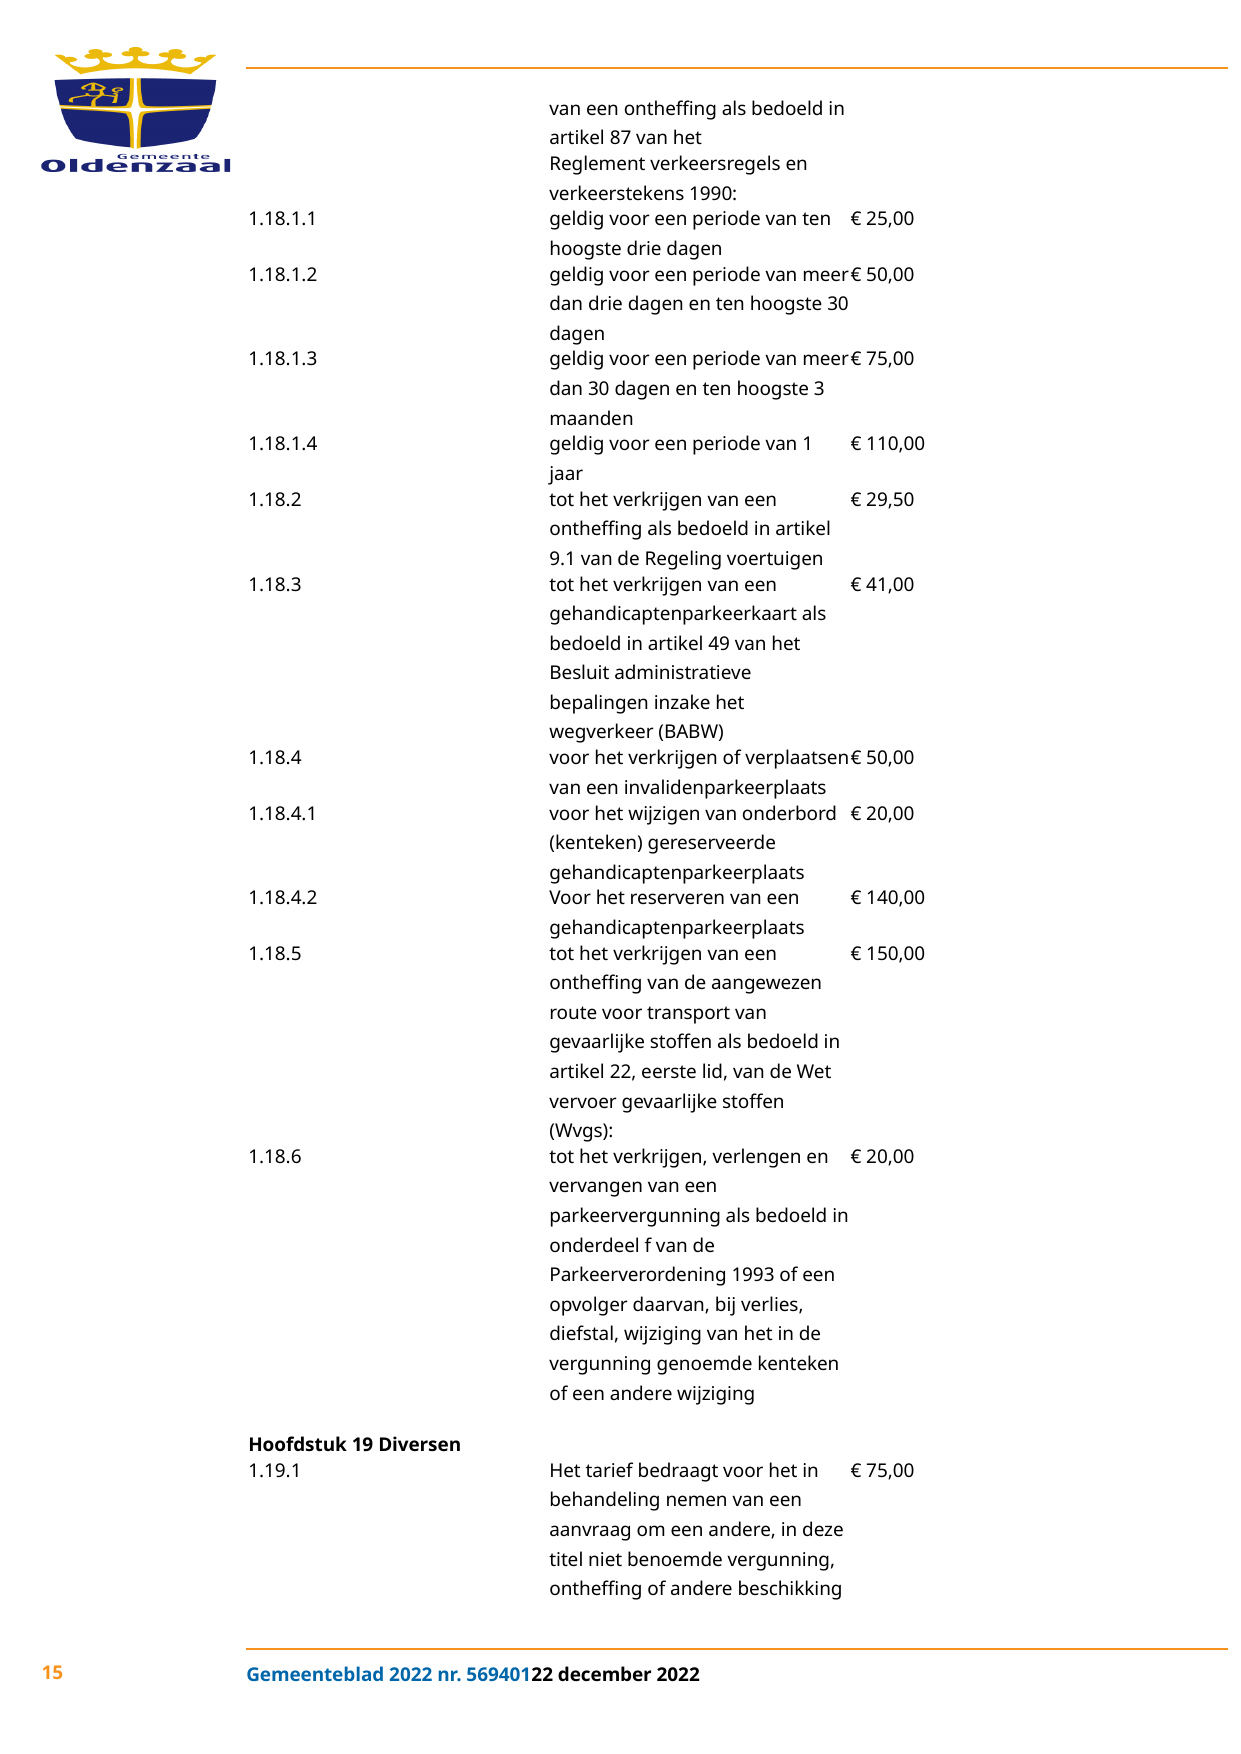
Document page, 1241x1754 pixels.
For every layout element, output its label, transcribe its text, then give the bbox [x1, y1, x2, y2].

table_cell Hoofdstuk 19 Diversen [248, 1431, 850, 1457]
table_cell 1.18.4.2 [248, 885, 549, 940]
table_cell Voor het reserveren van een gehandicaptenparkeerplaats [549, 885, 850, 940]
table_cell voor het wijzigen van onderbord (kenteken) gereserveerde gehandicaptenparkeerplaats [549, 800, 850, 884]
table_cell [850, 1431, 1152, 1457]
table_cell tot het verkrijgen van een ontheffing als bedoeld in artikel 9.1 van de Regeling voertuigen [549, 486, 850, 571]
table_cell € 41,00 [850, 571, 1152, 744]
table_cell 1.18.2 [248, 486, 549, 571]
table_cell 1.18.1.4 [248, 431, 549, 486]
table_cell € 75,00 [850, 346, 1152, 431]
table_cell € 25,00 [850, 205, 1152, 261]
table_cell geldig voor een periode van meer dan 30 dagen en ten hoogste 3 maanden [549, 346, 850, 431]
table_cell € 140,00 [850, 885, 1152, 940]
table_cell geldig voor een periode van 1 jaar [549, 431, 850, 486]
table_cell 1.18.3 [248, 571, 549, 744]
table_cell [248, 1406, 549, 1431]
table_cell 1.18.5 [248, 940, 549, 1143]
table_cell Het tarief bedraagt voor het in behandeling nemen van een aanvraag om een andere, in deze titel niet benoemde vergunning, ontheffing of andere beschikking [549, 1457, 850, 1601]
table_cell [850, 95, 1152, 150]
table_cell 1.18.1.2 [248, 261, 549, 346]
table_cell € 20,00 [850, 1143, 1152, 1406]
table_cell 1.18.1.1 [248, 205, 549, 261]
table_cell 1.18.6 [248, 1143, 549, 1406]
table_cell € 50,00 [850, 261, 1152, 346]
table_cell tot het verkrijgen van een gehandicaptenparkeerkaart als bedoeld in artikel 49 van het Besluit administratieve bepalingen inzake het wegverkeer (BABW) [549, 571, 850, 744]
table_cell geldig voor een periode van meer dan drie dagen en ten hoogste 30 dagen [549, 261, 850, 346]
table_cell van een ontheffing als bedoeld in artikel 87 van het [549, 95, 850, 150]
table_cell [549, 1406, 850, 1431]
table_cell € 110,00 [850, 431, 1152, 486]
table_cell [248, 95, 549, 150]
table_cell € 50,00 [850, 744, 1152, 800]
table_cell € 29,50 [850, 486, 1152, 571]
table_cell 1.18.1.3 [248, 346, 549, 431]
table_cell geldig voor een periode van ten hoogste drie dagen [549, 205, 850, 261]
table_cell 1.19.1 [248, 1457, 549, 1601]
table_cell tot het verkrijgen van een ontheffing van de aangewezen route voor transport van gevaarlijke stoffen als bedoeld in artikel 22, eerste lid, van de Wet vervoer gevaarlijke stoffen (Wvgs): [549, 940, 850, 1143]
table_cell [850, 1406, 1152, 1431]
picture [41, 47, 231, 172]
table_cell € 75,00 [850, 1457, 1152, 1601]
table_cell 1.18.4 [248, 744, 549, 800]
table_cell [248, 150, 549, 205]
table_cell € 150,00 [850, 940, 1152, 1143]
table_cell Reglement verkeersregels en verkeerstekens 1990: [549, 150, 850, 205]
table_cell [850, 150, 1152, 205]
table_cell tot het verkrijgen, verlengen en vervangen van een parkeervergunning als bedoeld in onderdeel f van de Parkeerverordening 1993 of een opvolger daarvan, bij verlies, diefstal, wijziging van het in de vergunning genoemde kenteken of een andere wijziging [549, 1143, 850, 1406]
table_cell 1.18.4.1 [248, 800, 549, 884]
table_cell voor het verkrijgen of verplaatsen van een invalidenparkeerplaats [549, 744, 850, 800]
table_cell € 20,00 [850, 800, 1152, 884]
